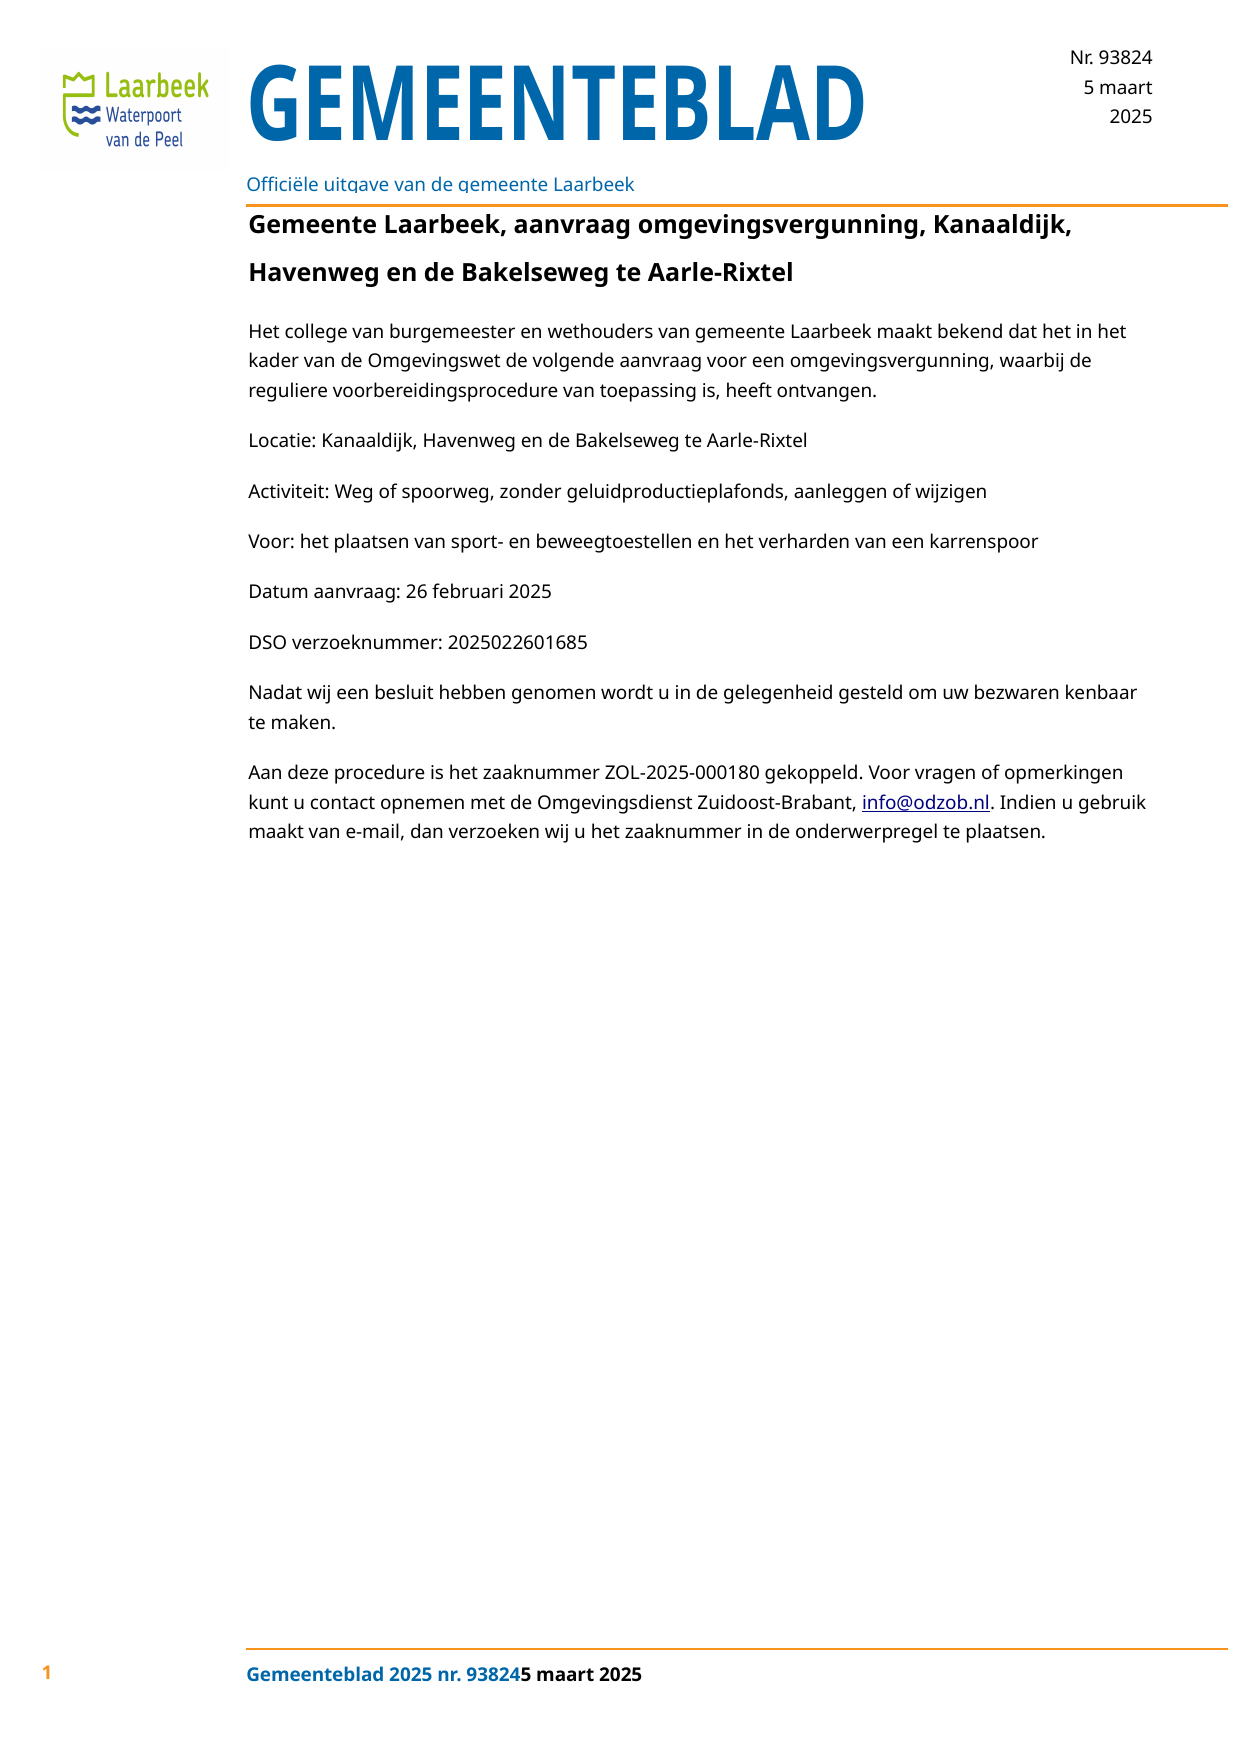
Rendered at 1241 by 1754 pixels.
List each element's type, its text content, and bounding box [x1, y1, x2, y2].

text Het college van burgemeester en wethouders van gemeente Laarbeek maakt bekend dat het in het kader van de Omgevingswet de volgende aanvraag voor een omgevingsvergunning, waarbij de reguliere voorbereidingsprocedure van toepassing is, heeft ontvangen. [248, 318, 1152, 403]
text Nadat wij een besluit hebben genomen wordt u in de gelegenheid gesteld om uw bezwaren kenbaar te maken. [248, 679, 1152, 735]
text Aan deze procedure is het zaaknummer ZOL-2025-000180 gekoppeld. Voor vragen of opmerkingen kunt u contact opnemen met de Omgevingsdienst Zuidoost-Brabant, info@odzob.nl. Indien u gebruik maakt van e-mail, dan verzoeken wij u het zaaknummer in de onderwerpregel te plaatsen. [248, 759, 1152, 844]
text Activiteit: Weg of spoorweg, zonder geluidproductieplafonds, aanleggen of wijzigen [248, 478, 1152, 504]
text Voor: het plaatsen van sport- en beweegtoestellen en het verharden van een karrenspoor [248, 528, 1152, 554]
picture [41, 47, 231, 172]
text DSO verzoeknummer: 2025022601685 [248, 629, 1152, 655]
text Gemeente Laarbeek, aanvraag omgevingsvergunning, Kanaaldijk, Havenweg en de Bakelseweg te Aarle-Rixtel [248, 207, 1152, 288]
text Datum aanvraag: 26 februari 2025 [248, 579, 1152, 604]
text Locatie: Kanaaldijk, Havenweg en de Bakelseweg te Aarle-Rixtel [248, 427, 1152, 453]
